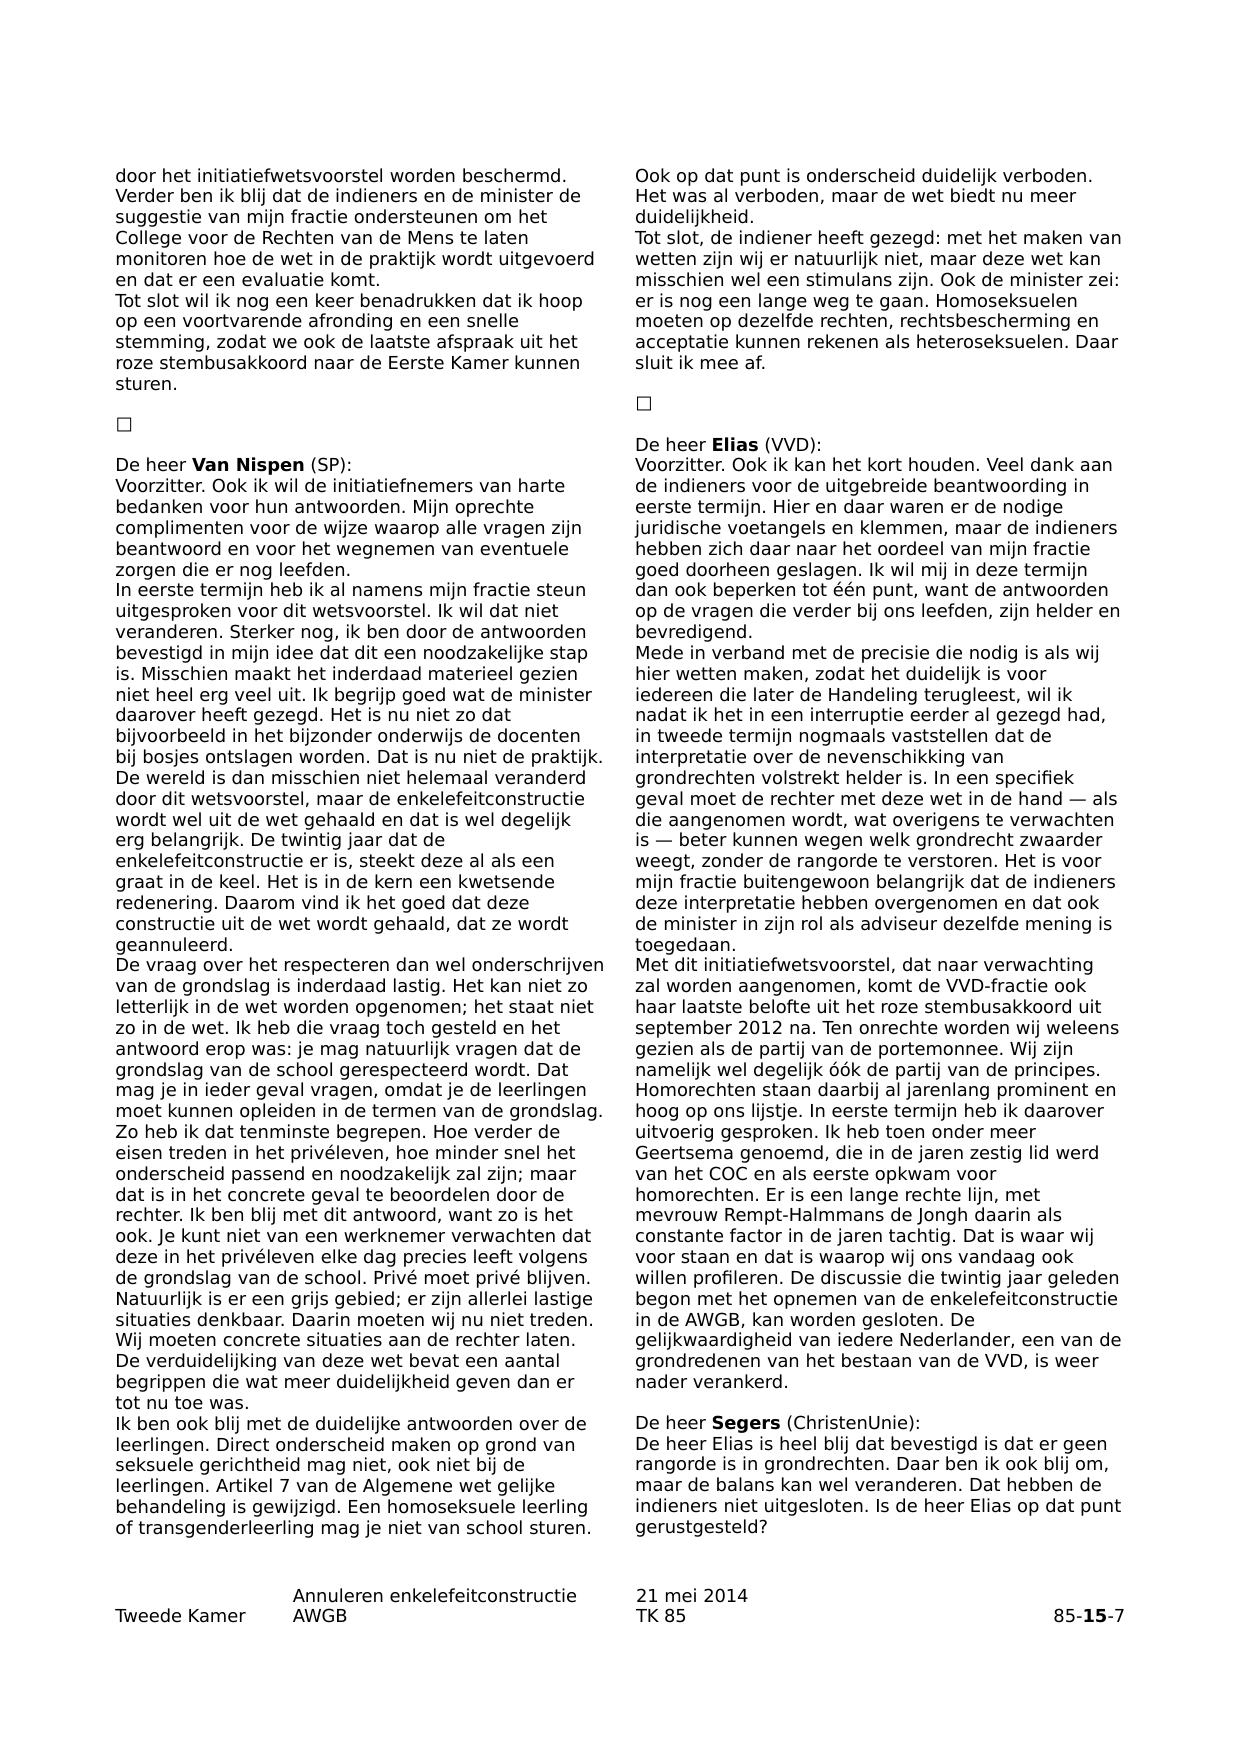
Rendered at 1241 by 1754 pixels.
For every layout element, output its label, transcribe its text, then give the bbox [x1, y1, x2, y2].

text De heer Van Nispen (SP): [115, 455, 605, 476]
text Mede in verband met de precisie die nodig is als wij hier wetten maken, zodat het duidelijk is voor iedereen die later de Handeling terugleest, wil ik nadat ik het in een interruptie eerder al gezegd had, in tweede termijn nogmaals vaststellen dat de interpretatie over de nevenschikking van grondrechten volstrekt helder is. In een specifiek geval moet de rechter met deze wet in de hand — als die aangenomen wordt, wat overigens te verwachten is — beter kunnen wegen welk grondrecht zwaarder weegt, zonder de rangorde te verstoren. Het is voor mijn fractie buitengewoon belangrijk dat de indieners deze interpretatie hebben overgenomen en dat ook de minister in zijn rol als adviseur dezelfde mening is toegedaan. [635, 643, 1125, 955]
text De vraag over het respecteren dan wel onderschrijven van de grondslag is inderdaad lastig. Het kan niet zo letterlijk in de wet worden opgenomen; het staat niet zo in de wet. Ik heb die vraag toch gesteld en het antwoord erop was: je mag natuurlijk vragen dat de grondslag van de school gerespecteerd wordt. Dat mag je in ieder geval vragen, omdat je de leerlingen moet kunnen opleiden in de termen van de grondslag. Zo heb ik dat tenminste begrepen. Hoe verder de eisen treden in het privéleven, hoe minder snel het onderscheid passend en noodzakelijk zal zijn; maar dat is in het concrete geval te beoordelen door de rechter. Ik ben blij met dit antwoord, want zo is het ook. Je kunt niet van een werknemer verwachten dat deze in het privéleven elke dag precies leeft volgens de grondslag van de school. Privé moet privé blijven. Natuurlijk is er een grijs gebied; er zijn allerlei lastige situaties denkbaar. Daarin moeten wij nu niet treden. Wij moeten concrete situaties aan de rechter laten. De verduidelijking van deze wet bevat een aantal begrippen die wat meer duidelijkheid geven dan er tot nu toe was. [115, 955, 605, 1413]
text Ik ben ook blij met de duidelijke antwoorden over de leerlingen. Direct onderscheid maken op grond van seksuele gerichtheid mag niet, ook niet bij de leerlingen. Artikel 7 van de Algemene wet gelijke behandeling is gewijzigd. Een homoseksuele leerling of transgenderleerling mag je niet van school sturen. [115, 1413, 605, 1538]
text ⬜ [115, 414, 605, 435]
text Tot slot wil ik nog een keer benadrukken dat ik hoop op een voortvarende afronding en een snelle stemming, zodat we ook de laatste afspraak uit het roze stembusakkoord naar de Eerste Kamer kunnen sturen. [115, 290, 605, 394]
text De heer Elias is heel blij dat bevestigd is dat er geen rangorde is in grondrechten. Daar ben ik ook blij om, maar de balans kan wel veranderen. Dat hebben de indieners niet uitgesloten. Is de heer Elias op dat punt gerustgesteld? [635, 1433, 1125, 1537]
text Voorzitter. Ook ik wil de initiatiefnemers van harte bedanken voor hun antwoorden. Mijn oprechte complimenten voor de wijze waarop alle vragen zijn beantwoord en voor het wegnemen van eventuele zorgen die er nog leefden. [115, 476, 605, 580]
text De heer Elias (VVD): [635, 434, 1125, 455]
text Voorzitter. Ook ik kan het kort houden. Veel dank aan de indieners voor de uitgebreide beantwoording in eerste termijn. Hier en daar waren er de nodige juridische voetangels en klemmen, maar de indieners hebben zich daar naar het oordeel van mijn fractie goed doorheen geslagen. Ik wil mij in deze termijn dan ook beperken tot één punt, want de antwoorden op de vragen die verder bij ons leefden, zijn helder en bevredigend. [635, 455, 1125, 643]
text Verder ben ik blij dat de indieners en de minister de suggestie van mijn fractie ondersteunen om het College voor de Rechten van de Mens te laten monitoren hoe de wet in de praktijk wordt uitgevoerd en dat er een evaluatie komt. [115, 186, 605, 290]
text Met dit initiatiefwetsvoorstel, dat naar verwachting zal worden aangenomen, komt de VVD-fractie ook haar laatste belofte uit het roze stembusakkoord uit september 2012 na. Ten onrechte worden wij weleens gezien als de partij van de portemonnee. Wij zijn namelijk wel degelijk óók de partij van de principes. Homorechten staan daarbij al jarenlang prominent en hoog op ons lijstje. In eerste termijn heb ik daarover uitvoerig gesproken. Ik heb toen onder meer Geertsema genoemd, die in de jaren zestig lid werd van het COC en als eerste opkwam voor homorechten. Er is een lange rechte lijn, met mevrouw Rempt-Halmmans de Jongh daarin als constante factor in de jaren tachtig. Dat is waar wij voor staan en dat is waarop wij ons vandaag ook willen profileren. De discussie die twintig jaar geleden begon met het opnemen van de enkelefeitconstructie in de AWGB, kan worden gesloten. De gelijkwaardigheid van iedere Nederlander, een van de grondredenen van het bestaan van de VVD, is weer nader verankerd. [635, 955, 1125, 1393]
text In eerste termijn heb ik al namens mijn fractie steun uitgesproken voor dit wetsvoorstel. Ik wil dat niet veranderen. Sterker nog, ik ben door de antwoorden bevestigd in mijn idee dat dit een noodzakelijke stap is. Misschien maakt het inderdaad materieel gezien niet heel erg veel uit. Ik begrijp goed wat de minister daarover heeft gezegd. Het is nu niet zo dat bijvoorbeeld in het bijzonder onderwijs de docenten bij bosjes ontslagen worden. Dat is nu niet de praktijk. De wereld is dan misschien niet helemaal veranderd door dit wetsvoorstel, maar de enkelefeitconstructie wordt wel uit de wet gehaald en dat is wel degelijk erg belangrijk. De twintig jaar dat de enkelefeitconstructie er is, steekt deze al als een graat in de keel. Het is in de kern een kwetsende redenering. Daarom vind ik het goed dat deze constructie uit de wet wordt gehaald, dat ze wordt geannuleerd. [115, 580, 605, 955]
text De heer Segers (ChristenUnie): [635, 1413, 1125, 1433]
text ⬜ [635, 394, 1125, 414]
text Ook op dat punt is onderscheid duidelijk verboden. Het was al verboden, maar de wet biedt nu meer duidelijkheid. [635, 165, 1125, 228]
text Tot slot, de indiener heeft gezegd: met het maken van wetten zijn wij er natuurlijk niet, maar deze wet kan misschien wel een stimulans zijn. Ook de minister zei: er is nog een lange weg te gaan. Homoseksuelen moeten op dezelfde rechten, rechtsbescherming en acceptatie kunnen rekenen als heteroseksuelen. Daar sluit ik mee af. [635, 228, 1125, 374]
text door het initiatiefwetsvoorstel worden beschermd. [115, 165, 605, 186]
